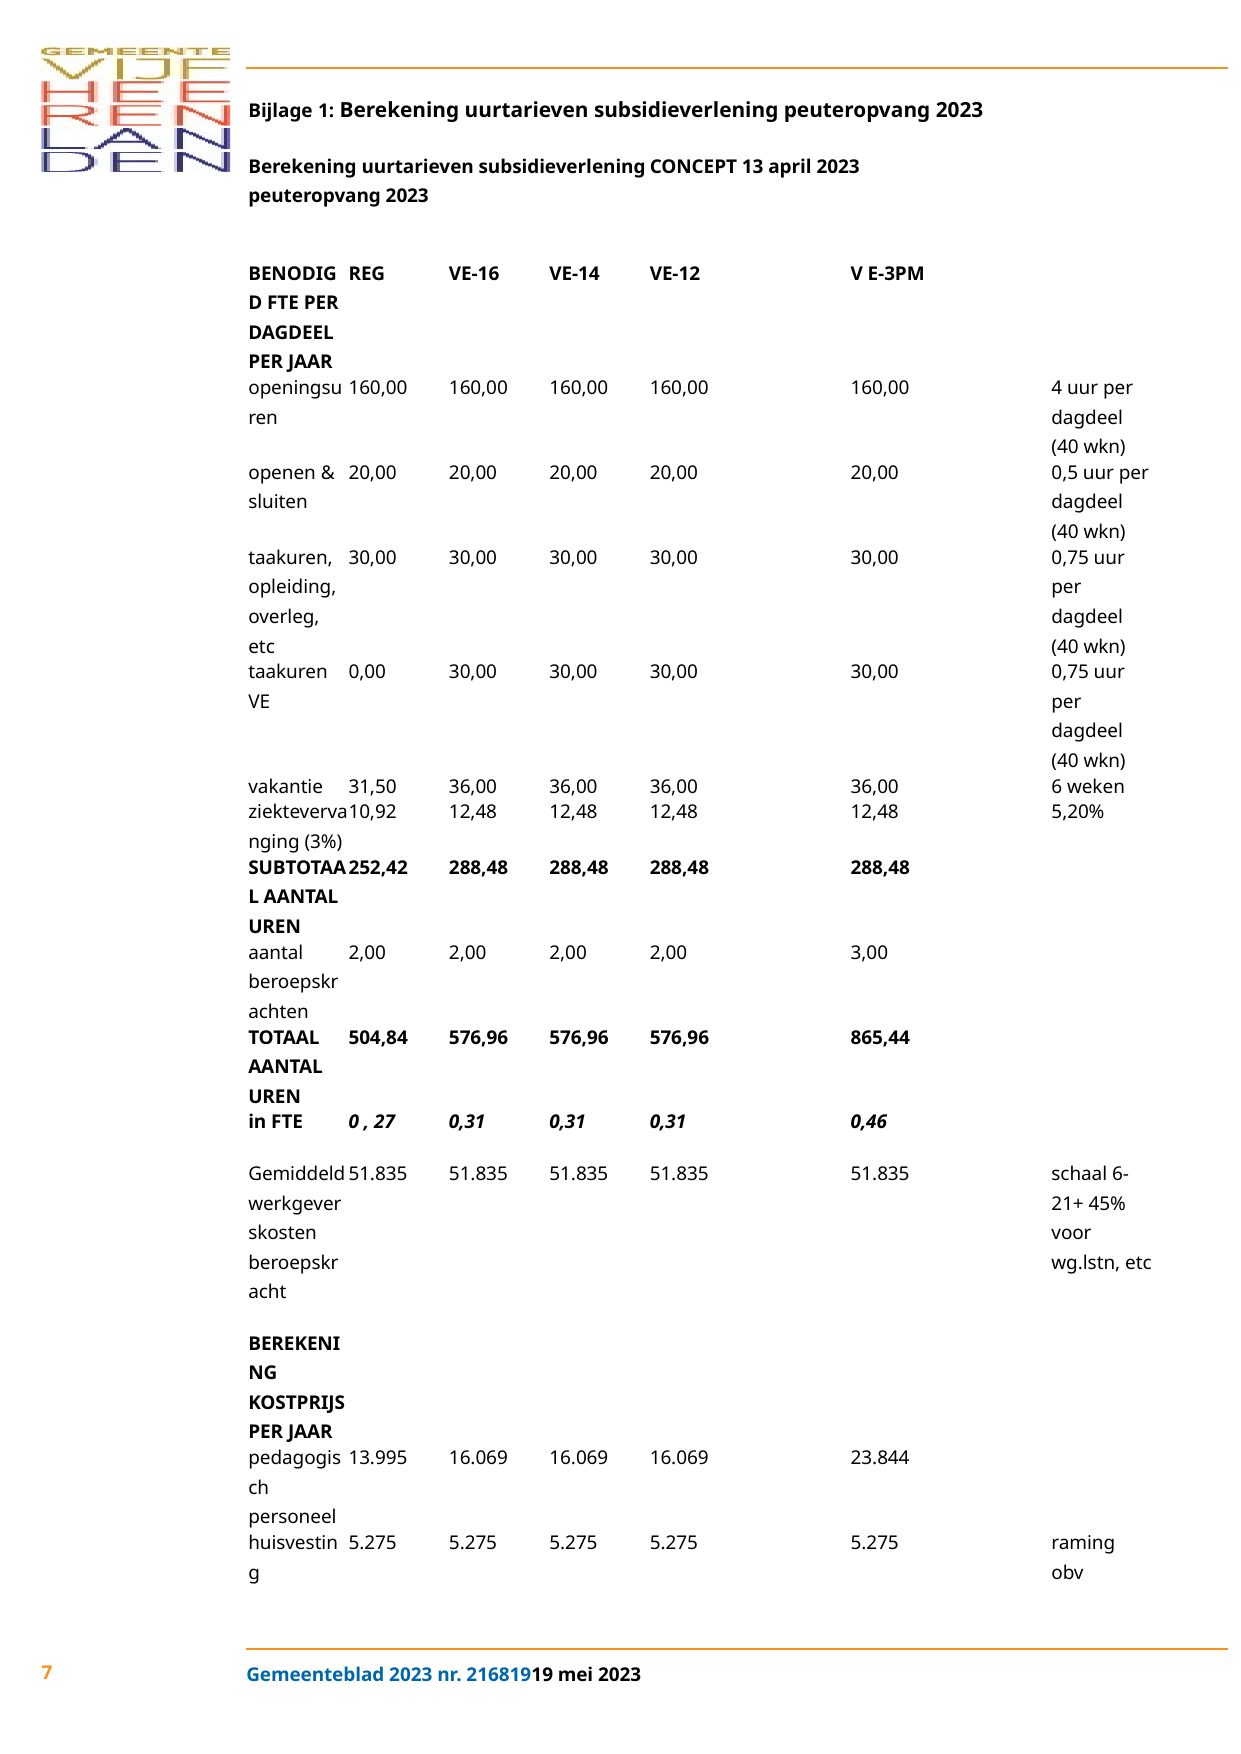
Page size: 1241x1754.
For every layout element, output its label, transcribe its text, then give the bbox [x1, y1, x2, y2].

table_cell [1051, 1024, 1152, 1109]
table_cell [750, 1109, 850, 1134]
table_cell [1051, 260, 1152, 374]
text Bijlage 1: Berekening uurtarieven subsidieverlening peuteropvang 2023 [248, 95, 1152, 123]
table_cell 2,00 [449, 939, 549, 1024]
table_header CONCEPT 13 april 2023 [650, 153, 1152, 208]
table_cell 865,44 [850, 1024, 951, 1109]
table_cell [951, 544, 1051, 658]
table_cell [951, 1160, 1051, 1304]
table_cell [850, 1304, 951, 1330]
table_cell 13.995 [348, 1445, 449, 1529]
table_cell 51.835 [549, 1160, 649, 1304]
table_cell [750, 234, 850, 260]
table_cell 5.275 [449, 1529, 549, 1585]
table_cell 576,96 [549, 1024, 649, 1109]
table_cell [449, 1330, 549, 1444]
table_cell [750, 1330, 850, 1444]
table_cell 160,00 [348, 374, 449, 459]
table_header Berekening uurtarieven subsidieverlening peuteropvang 2023 [248, 153, 649, 208]
table_cell [951, 1109, 1051, 1134]
table_cell openingsuren [248, 374, 348, 459]
table_cell 288,48 [549, 854, 649, 939]
table_cell [951, 773, 1051, 799]
table_cell 36,00 [549, 773, 649, 799]
table_cell 20,00 [348, 459, 449, 544]
table_cell 30,00 [549, 659, 649, 773]
table_cell [750, 799, 850, 854]
table_cell 0,46 [850, 1109, 951, 1134]
table_cell 10,92 [348, 799, 449, 854]
table_cell [750, 939, 850, 1024]
table_cell 5.275 [348, 1529, 449, 1585]
table_cell 16.069 [650, 1445, 750, 1529]
table_cell 51.835 [348, 1160, 449, 1304]
table_cell [348, 1304, 449, 1330]
table_cell 23.844 [850, 1445, 951, 1529]
table_cell [549, 234, 649, 260]
table_cell [1051, 208, 1152, 234]
table_cell [951, 854, 1051, 939]
table_cell 3,00 [850, 939, 951, 1024]
table_cell [750, 659, 850, 773]
table_cell 160,00 [449, 374, 549, 459]
table_cell 0,00 [348, 659, 449, 773]
table_cell [348, 1330, 449, 1444]
table_cell [650, 1135, 750, 1160]
table_cell [951, 659, 1051, 773]
table_cell 51.835 [850, 1160, 951, 1304]
table_cell 5.275 [850, 1529, 951, 1585]
table_cell [850, 1330, 951, 1444]
table_cell [248, 1135, 348, 1160]
table_cell 36,00 [850, 773, 951, 799]
table_cell vakantie [248, 773, 348, 799]
table_cell 31,50 [348, 773, 449, 799]
table_cell taakuren VE [248, 659, 348, 773]
table_cell in FTE [248, 1109, 348, 1134]
table_cell 5.275 [650, 1529, 750, 1585]
table_cell VE-12 [650, 260, 750, 374]
table_cell 576,96 [650, 1024, 750, 1109]
table_cell 51.835 [650, 1160, 750, 1304]
table_cell 30,00 [449, 544, 549, 658]
table_cell REG [348, 260, 449, 374]
table_cell 12,48 [549, 799, 649, 854]
table_cell [951, 208, 1051, 234]
table_cell [549, 1330, 649, 1444]
table_cell [449, 234, 549, 260]
table_cell 0,31 [650, 1109, 750, 1134]
table_cell [650, 1330, 750, 1444]
table_cell [951, 1024, 1051, 1109]
table_cell 2,00 [348, 939, 449, 1024]
table_cell 0,31 [549, 1109, 649, 1134]
table_cell 12,48 [650, 799, 750, 854]
table_cell 0,75 uur per dagdeel (40 wkn) [1051, 544, 1152, 658]
table_cell 20,00 [850, 459, 951, 544]
table_cell VE-16 [449, 260, 549, 374]
table_cell VE-14 [549, 260, 649, 374]
table_cell [750, 1304, 850, 1330]
table_cell [951, 1304, 1051, 1330]
table_cell 6 weken [1051, 773, 1152, 799]
table_cell [348, 208, 449, 234]
table_cell 5.275 [549, 1529, 649, 1585]
table_cell [650, 234, 750, 260]
table_cell 20,00 [449, 459, 549, 544]
table_cell [951, 1445, 1051, 1529]
table_cell BENODIGD FTE PER DAGDEEL PER JAAR [248, 260, 348, 374]
table_cell huisvesting [248, 1529, 348, 1585]
table_cell [348, 234, 449, 260]
table_cell [750, 773, 850, 799]
table_cell pedagogisch personeel [248, 1445, 348, 1529]
table_cell [1051, 1304, 1152, 1330]
table_cell [951, 1330, 1051, 1444]
table_cell 288,48 [650, 854, 750, 939]
table_cell 12,48 [449, 799, 549, 854]
table_cell [1051, 1109, 1152, 1134]
table_cell TOTAAL AANTAL UREN [248, 1024, 348, 1109]
table_cell [951, 234, 1051, 260]
table_cell 30,00 [650, 659, 750, 773]
table_cell [951, 374, 1051, 459]
table_cell 0,5 uur per dagdeel (40 wkn) [1051, 459, 1152, 544]
table_cell 288,48 [449, 854, 549, 939]
table_cell 160,00 [850, 374, 951, 459]
table_cell 252,42 [348, 854, 449, 939]
table_cell [750, 1445, 850, 1529]
table_cell [1051, 1135, 1152, 1160]
table_cell [248, 208, 348, 234]
table_cell 16.069 [549, 1445, 649, 1529]
table_cell aantal beroepskrachten [248, 939, 348, 1024]
table_cell 5,20% [1051, 799, 1152, 854]
table_cell 30,00 [850, 659, 951, 773]
table_cell 51.835 [449, 1160, 549, 1304]
table_cell [449, 1135, 549, 1160]
table_cell V E-3PM [850, 260, 951, 374]
table_cell [549, 1304, 649, 1330]
table_cell [348, 1135, 449, 1160]
table_cell 30,00 [449, 659, 549, 773]
table_cell 2,00 [650, 939, 750, 1024]
table_cell 4 uur per dagdeel (40 wkn) [1051, 374, 1152, 459]
table_cell [951, 1135, 1051, 1160]
table_cell 0,75 uur per dagdeel (40 wkn) [1051, 659, 1152, 773]
table_cell 36,00 [449, 773, 549, 799]
table_cell 288,48 [850, 854, 951, 939]
table_cell 160,00 [650, 374, 750, 459]
table_cell 30,00 [650, 544, 750, 658]
table_cell [248, 1304, 348, 1330]
table_cell [750, 374, 850, 459]
table_cell 0,31 [449, 1109, 549, 1134]
picture [41, 47, 231, 172]
table_cell [1051, 1445, 1152, 1529]
table_cell [1051, 234, 1152, 260]
table_cell [549, 208, 649, 234]
table_cell SUBTOTAAL AANTAL UREN [248, 854, 348, 939]
table_cell [449, 1304, 549, 1330]
table_cell [750, 1529, 850, 1585]
table_cell [850, 1135, 951, 1160]
table_cell 2,00 [549, 939, 649, 1024]
table_cell raming obv [1051, 1529, 1152, 1585]
table_cell [1051, 854, 1152, 939]
table_cell BEREKENING KOSTPRIJS PER JAAR [248, 1330, 348, 1444]
table_cell [1051, 1330, 1152, 1444]
table_cell [750, 854, 850, 939]
table_cell 30,00 [850, 544, 951, 658]
table_cell [248, 234, 348, 260]
table_cell [750, 1024, 850, 1109]
table_cell 30,00 [348, 544, 449, 658]
table_cell 160,00 [549, 374, 649, 459]
table_cell [850, 234, 951, 260]
table_cell 20,00 [549, 459, 649, 544]
table_cell [951, 939, 1051, 1024]
table_cell ziektevervanging (3%) [248, 799, 348, 854]
table_cell [750, 1160, 850, 1304]
table_cell [750, 544, 850, 658]
table_cell Gemiddeld werkgeverskosten beroepskracht [248, 1160, 348, 1304]
table_cell 576,96 [449, 1024, 549, 1109]
table_cell 36,00 [650, 773, 750, 799]
table_cell [951, 459, 1051, 544]
table_cell 504,84 [348, 1024, 449, 1109]
table_cell 0 , 27 [348, 1109, 449, 1134]
table_cell [951, 799, 1051, 854]
table_cell 30,00 [549, 544, 649, 658]
table_cell [650, 208, 750, 234]
table_cell [449, 208, 549, 234]
table_cell 20,00 [650, 459, 750, 544]
table_cell schaal 6-21+ 45% voor wg.lstn, etc [1051, 1160, 1152, 1304]
table_cell [1051, 939, 1152, 1024]
table_cell [549, 1135, 649, 1160]
table_cell [951, 260, 1051, 374]
table_cell [750, 208, 850, 234]
table_cell openen & sluiten [248, 459, 348, 544]
table_cell [750, 1135, 850, 1160]
table_cell [750, 459, 850, 544]
table_cell 16.069 [449, 1445, 549, 1529]
table_cell [951, 1529, 1051, 1585]
table_cell 12,48 [850, 799, 951, 854]
table_cell [650, 1304, 750, 1330]
table_cell [850, 208, 951, 234]
table_cell [750, 260, 850, 374]
table_cell taakuren, opleiding, overleg, etc [248, 544, 348, 658]
